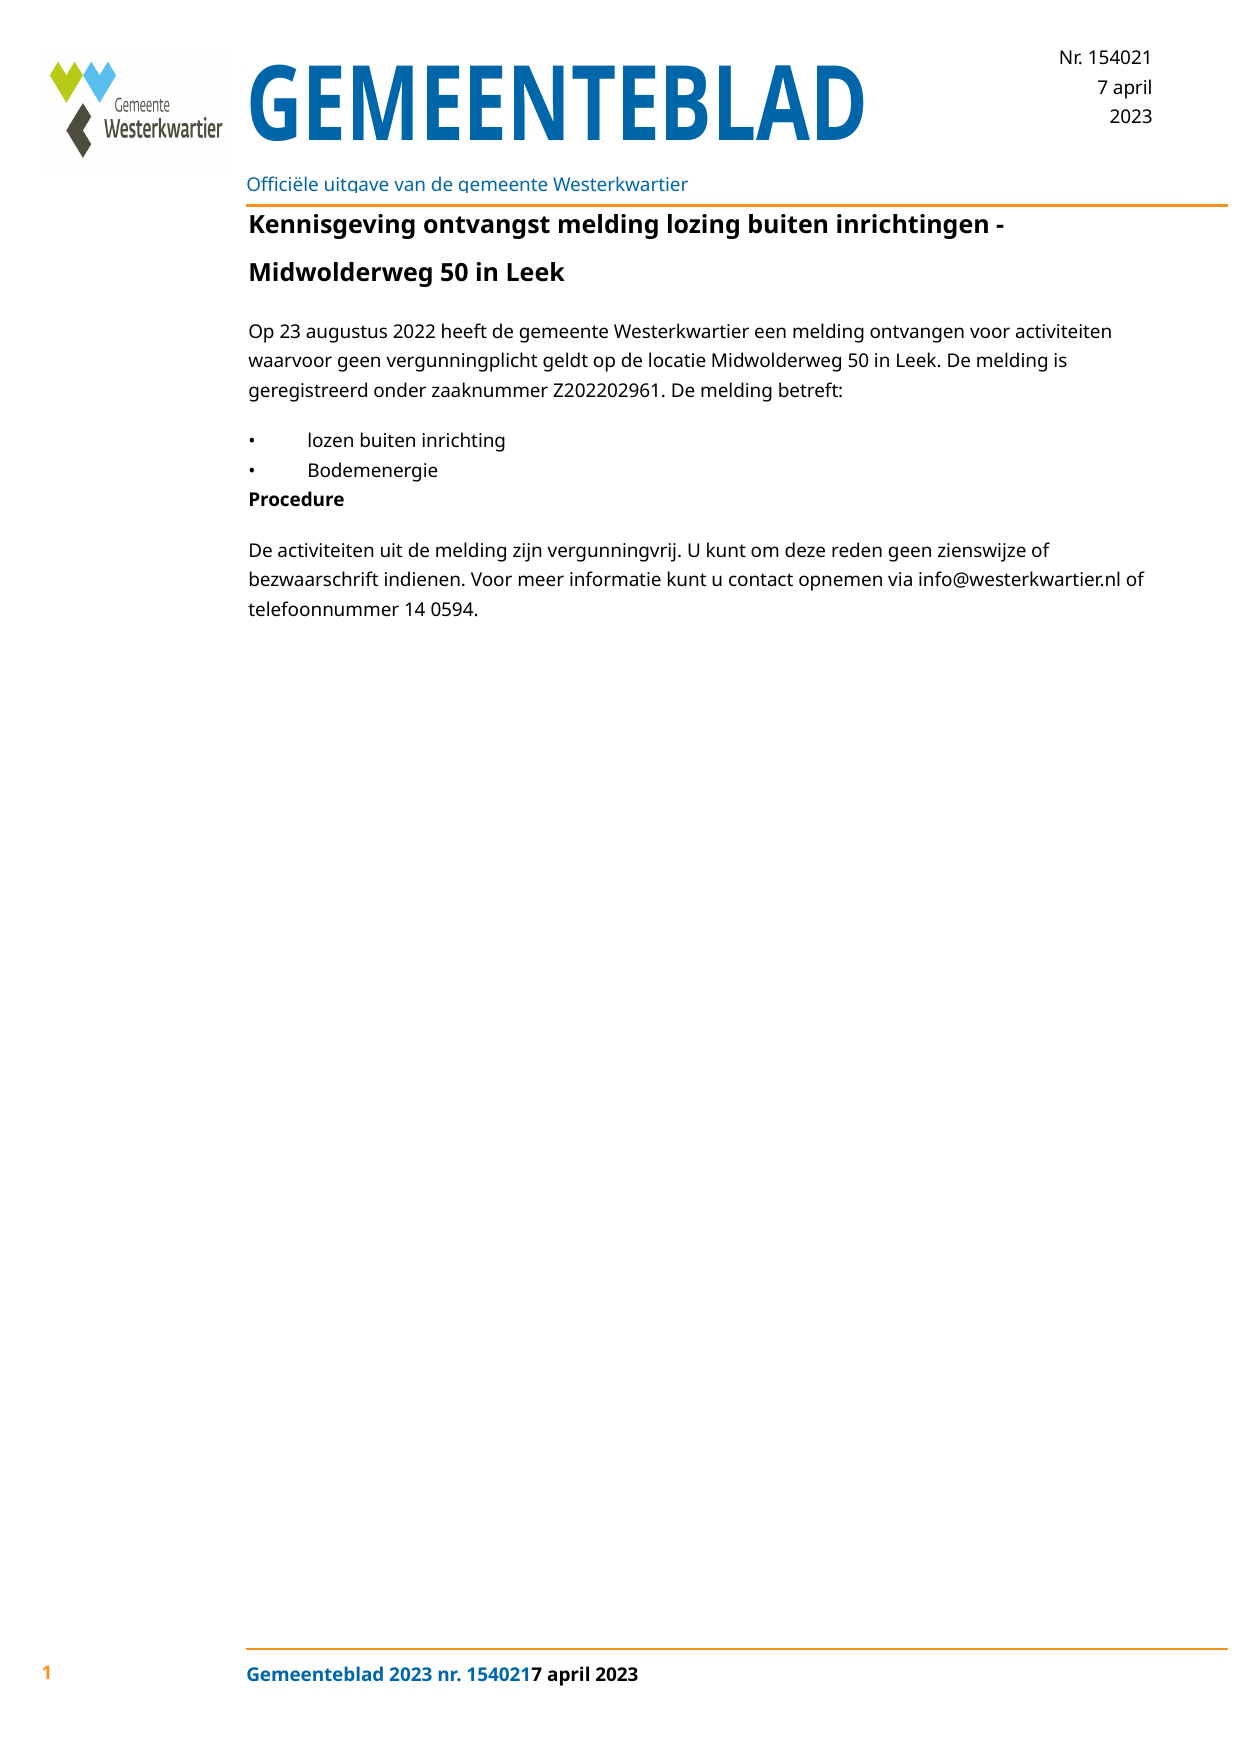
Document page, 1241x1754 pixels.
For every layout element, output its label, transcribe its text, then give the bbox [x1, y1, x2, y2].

text Kennisgeving ontvangst melding lozing buiten inrichtingen - Midwolderweg 50 in Leek [248, 207, 1152, 288]
list Bodemenergie [248, 457, 1152, 483]
text Procedure [248, 487, 1152, 512]
text Op 23 augustus 2022 heeft de gemeente Westerkwartier een melding ontvangen voor activiteiten waarvoor geen vergunningplicht geldt op de locatie Midwolderweg 50 in Leek. De melding is geregistreerd onder zaaknummer Z202202961. De melding betreft: [248, 318, 1152, 403]
list lozen buiten inrichting [248, 427, 1152, 453]
picture [41, 47, 231, 172]
text De activiteiten uit de melding zijn vergunningvrij. U kunt om deze reden geen zienswijze of bezwaarschrift indienen. Voor meer informatie kunt u contact opnemen via info@westerkwartier.nl of telefoonnummer 14 0594. [248, 537, 1152, 622]
